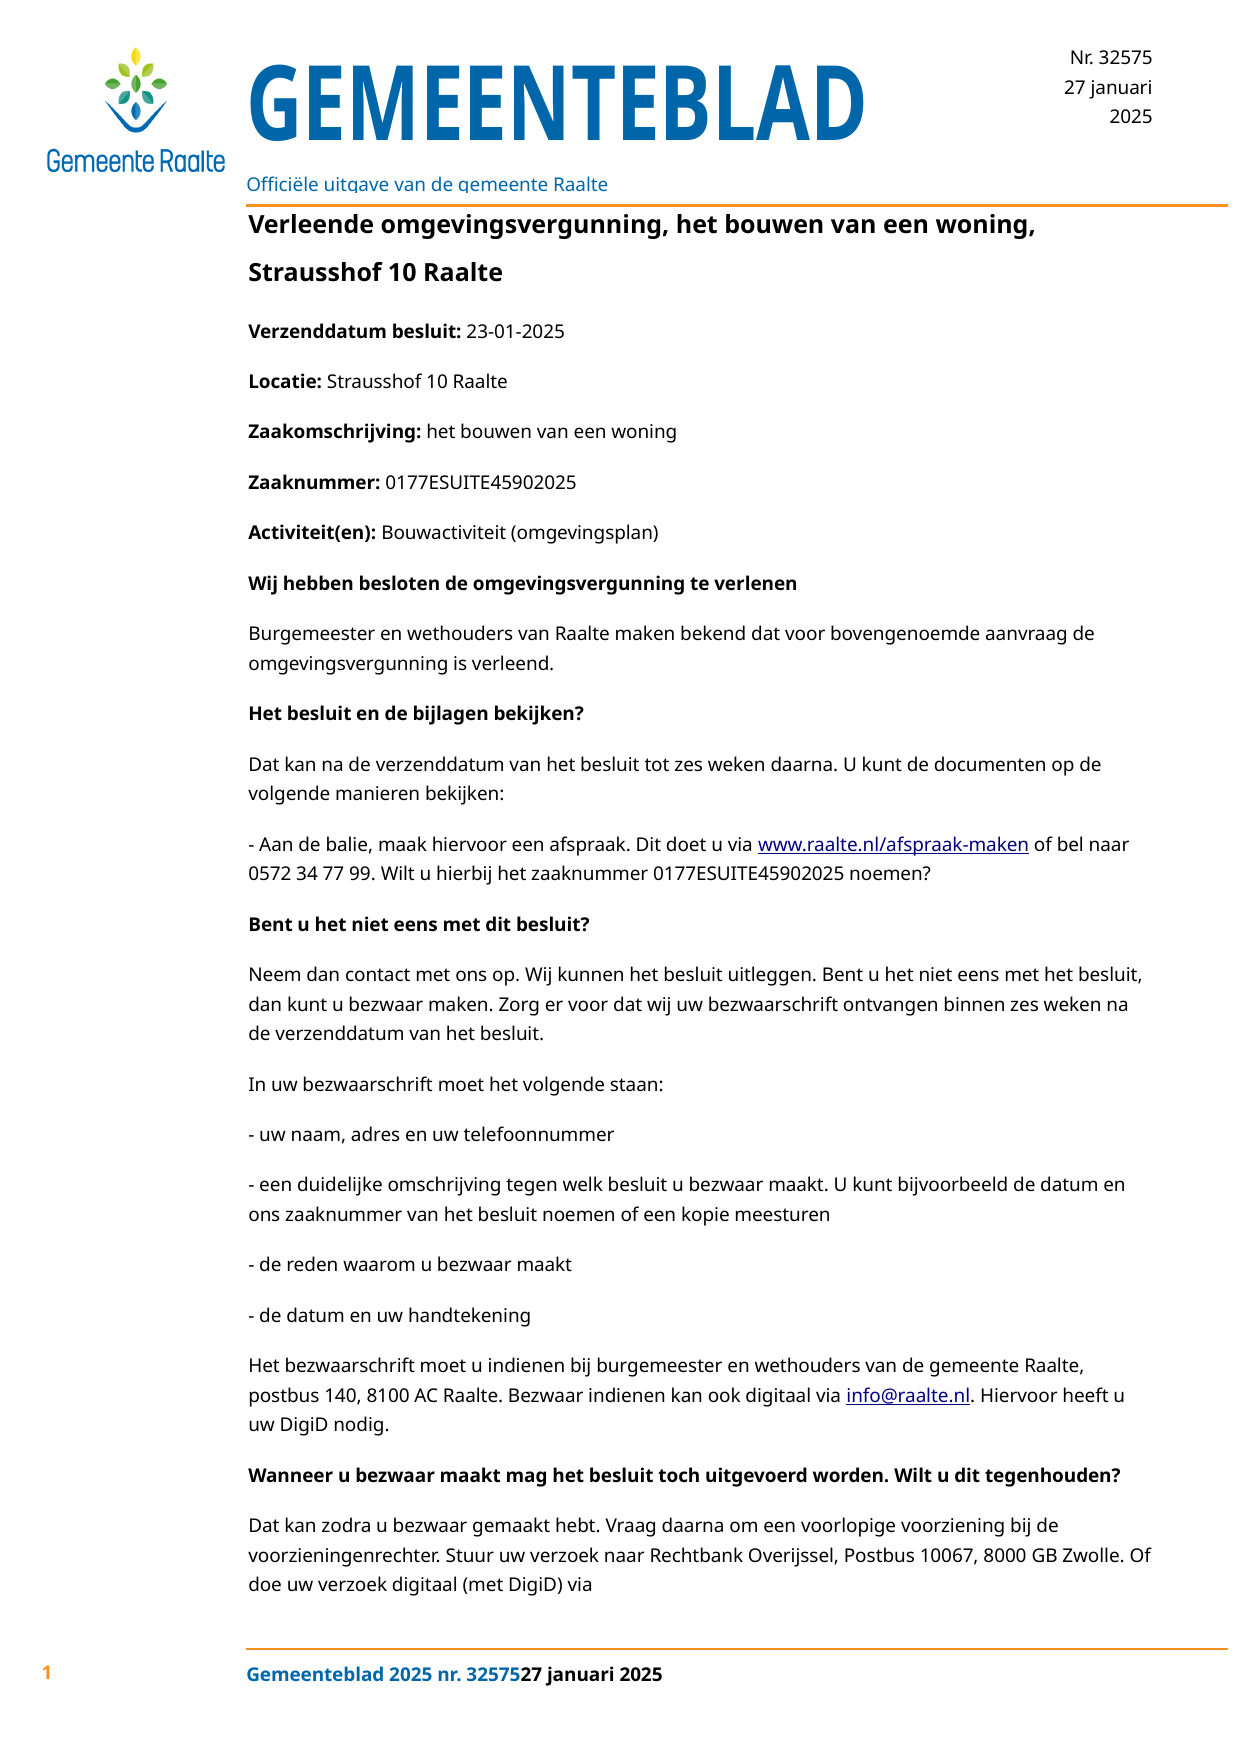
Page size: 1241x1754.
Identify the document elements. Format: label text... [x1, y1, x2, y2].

text Burgemeester en wethouders van Raalte maken bekend dat voor bovengenoemde aanvraag de omgevingsvergunning is verleend. [248, 620, 1152, 676]
text Zaakomschrijving: het bouwen van een woning [248, 419, 1152, 444]
text Wanneer u bezwaar maakt mag het besluit toch uitgevoerd worden. Wilt u dit tegenhouden? [248, 1462, 1152, 1488]
text Locatie: Strausshof 10 Raalte [248, 368, 1152, 394]
text Neem dan contact met ons op. Wij kunnen het besluit uitleggen. Bent u het niet eens met het besluit, dan kunt u bezwaar maken. Zorg er voor dat wij uw bezwaarschrift ontvangen binnen zes weken na de verzenddatum van het besluit. [248, 961, 1152, 1046]
text Activiteit(en): Bouwactiviteit (omgevingsplan) [248, 519, 1152, 545]
text Wij hebben besloten de omgevingsvergunning te verlenen [248, 570, 1152, 596]
picture [41, 47, 231, 172]
text Het bezwaarschrift moet u indienen bij burgemeester en wethouders van de gemeente Raalte, postbus 140, 8100 AC Raalte. Bezwaar indienen kan ook digitaal via info@raalte.nl. Hiervoor heeft u uw DigiD nodig. [248, 1352, 1152, 1437]
text Verzenddatum besluit: 23-01-2025 [248, 318, 1152, 344]
text Het besluit en de bijlagen bekijken? [248, 700, 1152, 726]
text - Aan de balie, maak hiervoor een afspraak. Dit doet u via www.raalte.nl/afspraak-maken of bel naar 0572 34 77 99. Wilt u hierbij het zaaknummer 0177ESUITE45902025 noemen? [248, 831, 1152, 886]
text Verleende omgevingsvergunning, het bouwen van een woning, Strausshof 10 Raalte [248, 207, 1152, 288]
text - de reden waarom u bezwaar maakt [248, 1252, 1152, 1277]
text Zaaknummer: 0177ESUITE45902025 [248, 469, 1152, 495]
text Dat kan zodra u bezwaar gemaakt hebt. Vraag daarna om een voorlopige voorziening bij de voorzieningenrechter. Stuur uw verzoek naar Rechtbank Overijssel, Postbus 10067, 8000 GB Zwolle. Of doe uw verzoek digitaal (met DigiD) via [248, 1512, 1152, 1597]
text - een duidelijke omschrijving tegen welk besluit u bezwaar maakt. U kunt bijvoorbeeld de datum en ons zaaknummer van het besluit noemen of een kopie meesturen [248, 1172, 1152, 1227]
text Dat kan na de verzenddatum van het besluit tot zes weken daarna. U kunt de documenten op de volgende manieren bekijken: [248, 751, 1152, 806]
text Bent u het niet eens met dit besluit? [248, 911, 1152, 937]
text - de datum en uw handtekening [248, 1302, 1152, 1328]
text In uw bezwaarschrift moet het volgende staan: [248, 1071, 1152, 1097]
text - uw naam, adres en uw telefoonnummer [248, 1121, 1152, 1147]
